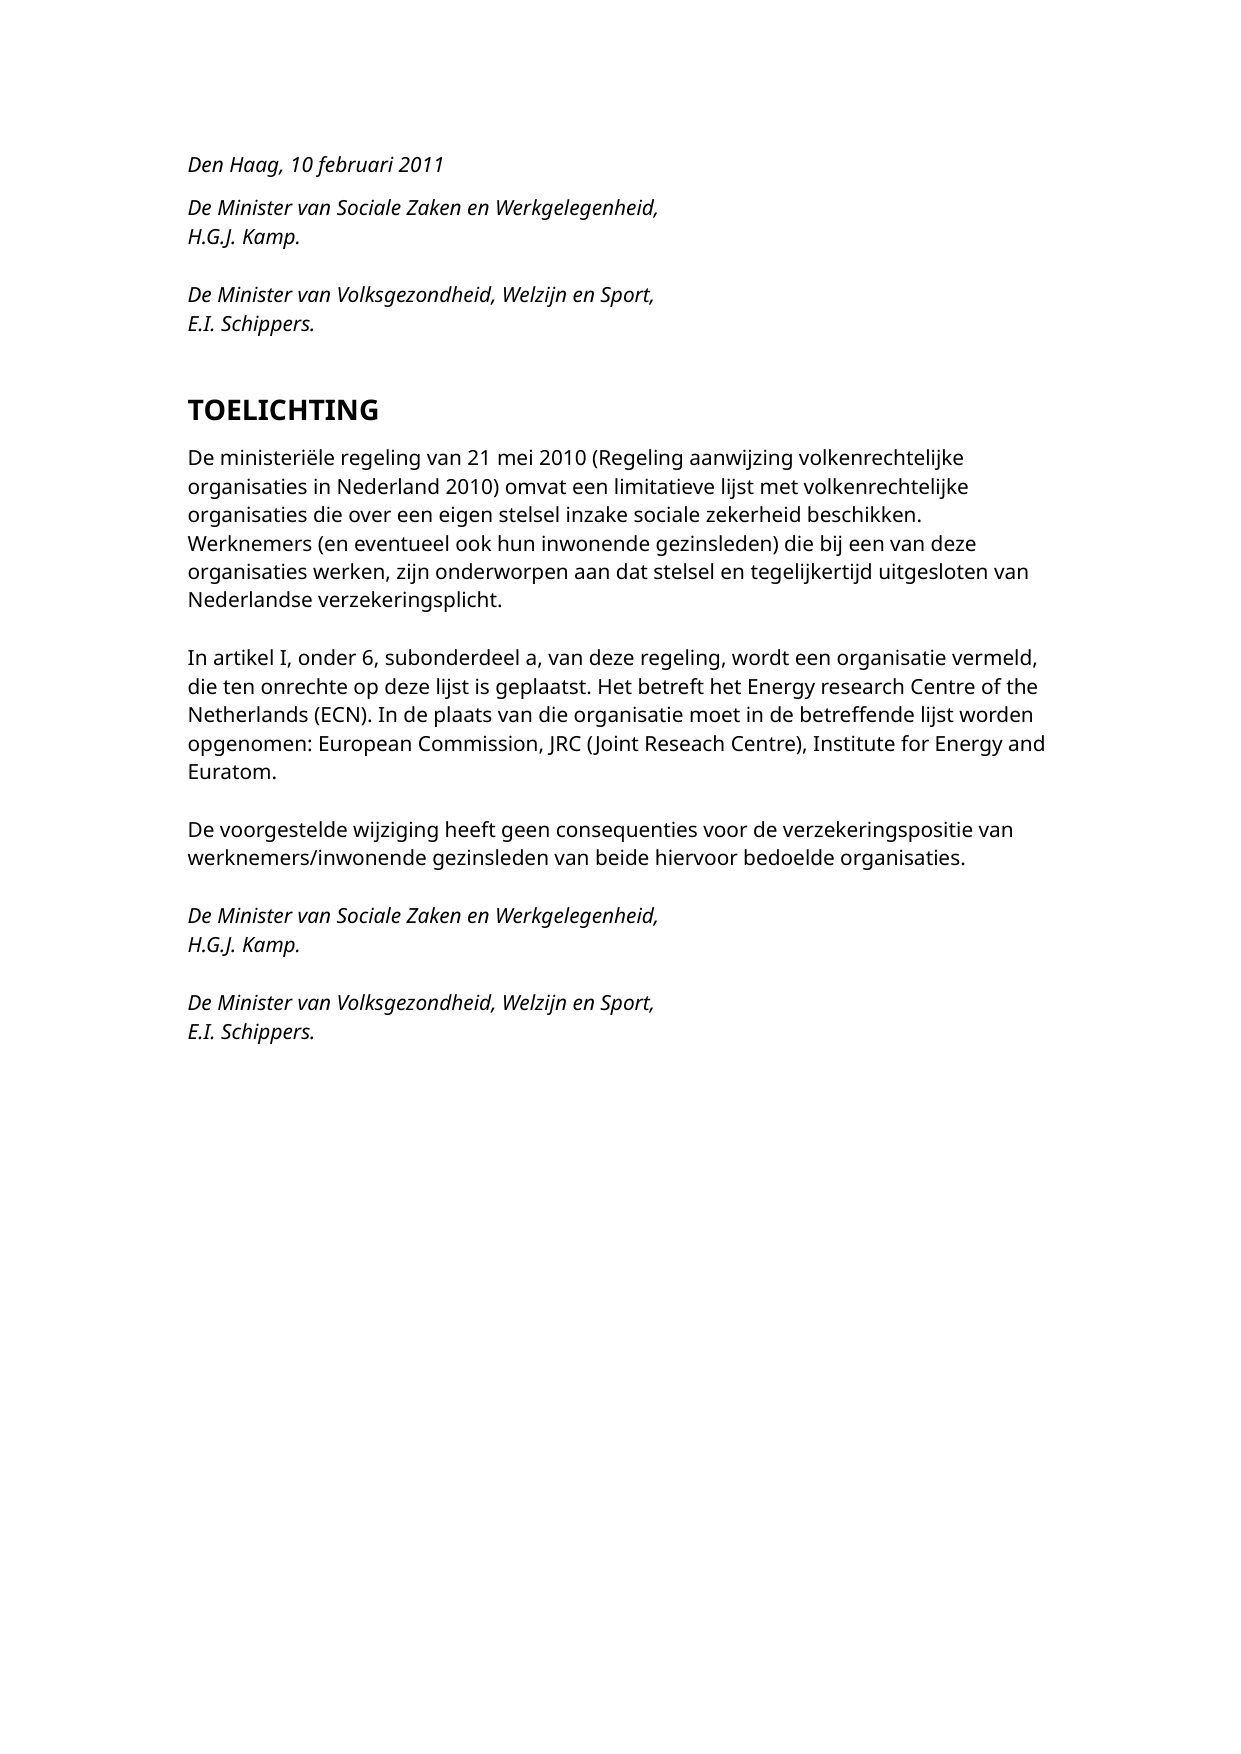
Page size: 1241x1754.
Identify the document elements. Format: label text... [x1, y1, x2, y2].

text H.G.J. Kamp. [187, 930, 1053, 958]
text De Minister van Volksgezondheid, Welzijn en Sport, [187, 280, 1053, 309]
text Den Haag, 10 februari 2011 [187, 150, 1053, 178]
text De Minister van Sociale Zaken en Werkgelegenheid, [187, 901, 1053, 930]
text De Minister van Volksgezondheid, Welzijn en Sport, [187, 988, 1053, 1017]
text E.I. Schippers. [187, 309, 1053, 337]
subtitle TOELICHTING [187, 390, 1053, 428]
text De voorgestelde wijziging heeft geen consequenties voor de verzekeringspositie van werknemers/inwonende gezinsleden van beide hiervoor bedoelde organisaties. [187, 815, 1053, 872]
text De ministeriële regeling van 21 mei 2010 (Regeling aanwijzing volkenrechtelijke organisaties in Nederland 2010) omvat een limitatieve lijst met volkenrechtelijke organisaties die over een eigen stelsel inzake sociale zekerheid beschikken. Werknemers (en eventueel ook hun inwonende gezinsleden) die bij een van deze organisaties werken, zijn onderworpen aan dat stelsel en tegelijkertijd uitgesloten van Nederlandse verzekeringsplicht. [187, 443, 1053, 614]
text H.G.J. Kamp. [187, 222, 1053, 250]
text E.I. Schippers. [187, 1017, 1053, 1045]
text In artikel I, onder 6, subonderdeel a, van deze regeling, wordt een organisatie vermeld, die ten onrechte op deze lijst is geplaatst. Het betreft het Energy research Centre of the Netherlands (ECN). In de plaats van die organisatie moet in de betreffende lijst worden opgenomen: European Commission, JRC (Joint Reseach Centre), Institute for Energy and Euratom. [187, 643, 1053, 786]
text De Minister van Sociale Zaken en Werkgelegenheid, [187, 193, 1053, 222]
